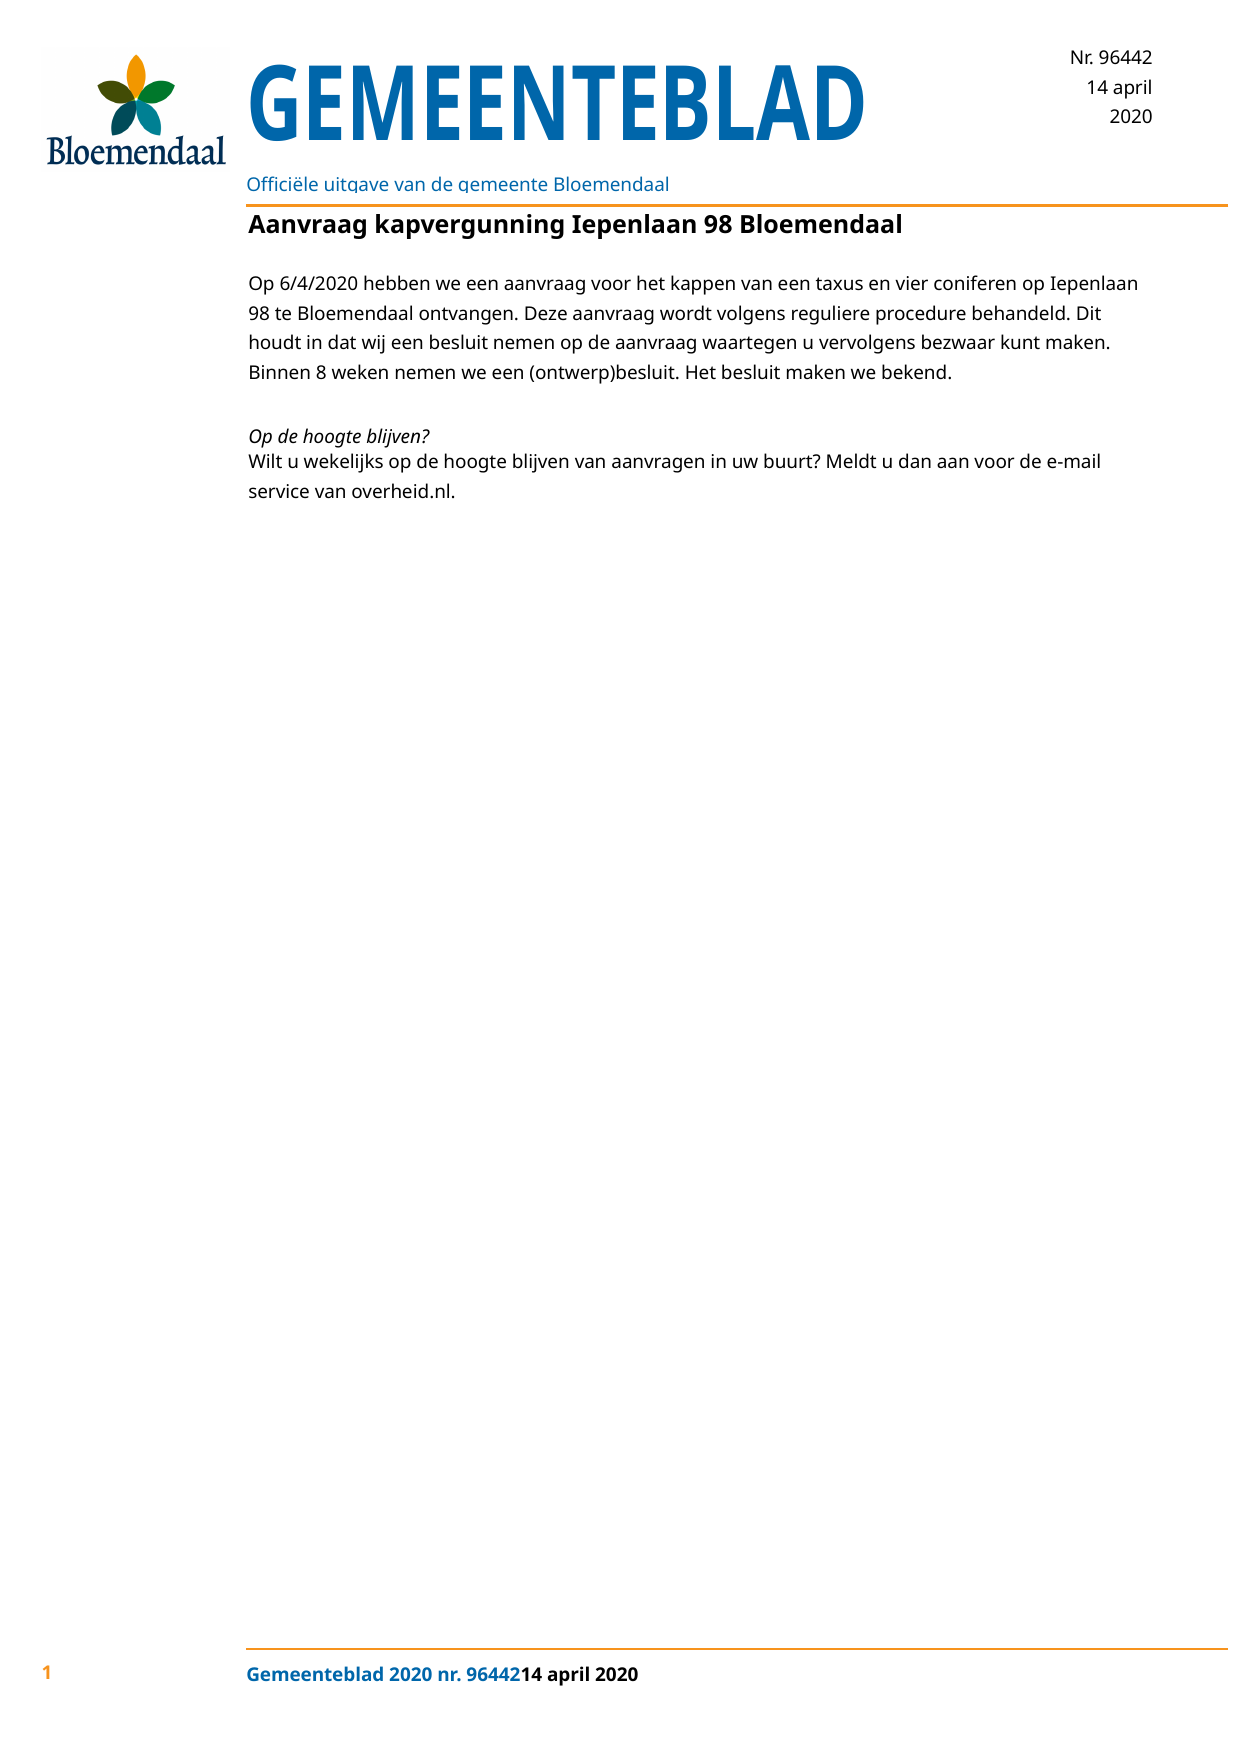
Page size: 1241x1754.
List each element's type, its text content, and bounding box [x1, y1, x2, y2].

text Wilt u wekelijks op de hoogte blijven van aanvragen in uw buurt? Meldt u dan aan voor de e-mail service van overheid.nl. [248, 449, 1152, 504]
text Op 6/4/2020 hebben we een aanvraag voor het kappen van een taxus en vier coniferen op Iepenlaan 98 te Bloemendaal ontvangen. Deze aanvraag wordt volgens reguliere procedure behandeld. Dit houdt in dat wij een besluit nemen op de aanvraag waartegen u vervolgens bezwaar kunt maken. Binnen 8 weken nemen we een (ontwerp)besluit. Het besluit maken we bekend. [248, 270, 1152, 385]
text Aanvraag kapvergunning Iepenlaan 98 Bloemendaal [248, 207, 1152, 241]
text Op de hoogte blijven? [248, 423, 1152, 449]
picture [41, 47, 231, 172]
